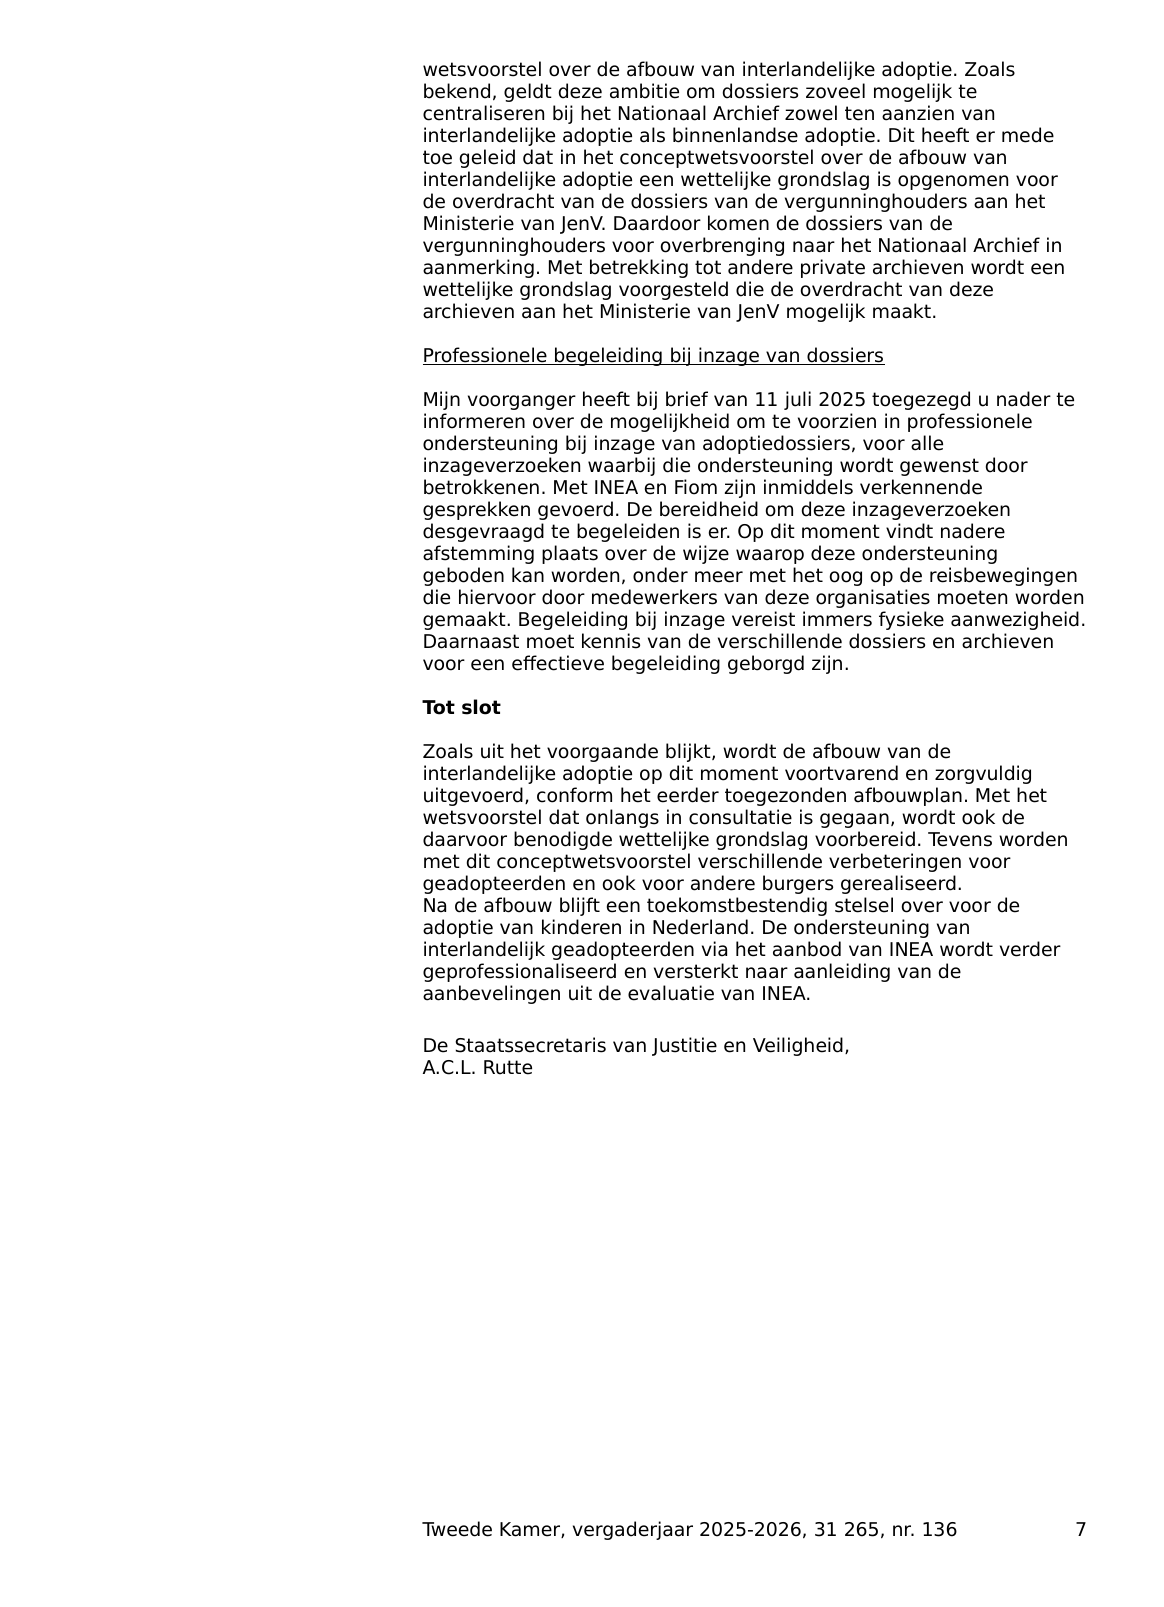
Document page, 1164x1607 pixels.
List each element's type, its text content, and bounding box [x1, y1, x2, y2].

text wetsvoorstel over de afbouw van interlandelijke adoptie. Zoals bekend, geldt deze ambitie om dossiers zoveel mogelijk te centraliseren bij het Nationaal Archief zowel ten aanzien van interlandelijke adoptie als binnenlandse adoptie. Dit heeft er mede toe geleid dat in het conceptwetsvoorstel over de afbouw van interlandelijke adoptie een wettelijke grondslag is opgenomen voor de overdracht van de dossiers van de vergunninghouders aan het Ministerie van JenV. Daardoor komen de dossiers van de vergunninghouders voor overbrenging naar het Nationaal Archief in aanmerking. Met betrekking tot andere private archieven wordt een wettelijke grondslag voorgesteld die de overdracht van deze archieven aan het Ministerie van JenV mogelijk maakt. [422, 59, 1087, 323]
text Zoals uit het voorgaande blijkt, wordt de afbouw van de interlandelijke adoptie op dit moment voortvarend en zorgvuldig uitgevoerd, conform het eerder toegezonden afbouwplan. Met het wetsvoorstel dat onlangs in consultatie is gegaan, wordt ook de daarvoor benodigde wettelijke grondslag voorbereid. Tevens worden met dit conceptwetsvoorstel verschillende verbeteringen voor geadopteerden en ook voor andere burgers gerealiseerd. [422, 741, 1087, 895]
subtitle Tot slot [422, 697, 1087, 719]
subtitle Professionele begeleiding bij inzage van dossiers [422, 345, 1087, 367]
text De Staatssecretaris van Justitie en Veiligheid, A.C.L. Rutte [422, 1035, 1087, 1079]
text Mijn voorganger heeft bij brief van 11 juli 2025 toegezegd u nader te informeren over de mogelijkheid om te voorzien in professionele ondersteuning bij inzage van adoptiedossiers, voor alle inzageverzoeken waarbij die ondersteuning wordt gewenst door betrokkenen. Met INEA en Fiom zijn inmiddels verkennende gesprekken gevoerd. De bereidheid om deze inzageverzoeken desgevraagd te begeleiden is er. Op dit moment vindt nadere afstemming plaats over de wijze waarop deze ondersteuning geboden kan worden, onder meer met het oog op de reisbewegingen die hiervoor door medewerkers van deze organisaties moeten worden gemaakt. Begeleiding bij inzage vereist immers fysieke aanwezigheid. Daarnaast moet kennis van de verschillende dossiers en archieven voor een effectieve begeleiding geborgd zijn. [422, 389, 1087, 675]
text Na de afbouw blijft een toekomstbestendig stelsel over voor de adoptie van kinderen in Nederland. De ondersteuning van interlandelijk geadopteerden via het aanbod van INEA wordt verder geprofessionaliseerd en versterkt naar aanleiding van de aanbevelingen uit de evaluatie van INEA. [422, 895, 1087, 1005]
